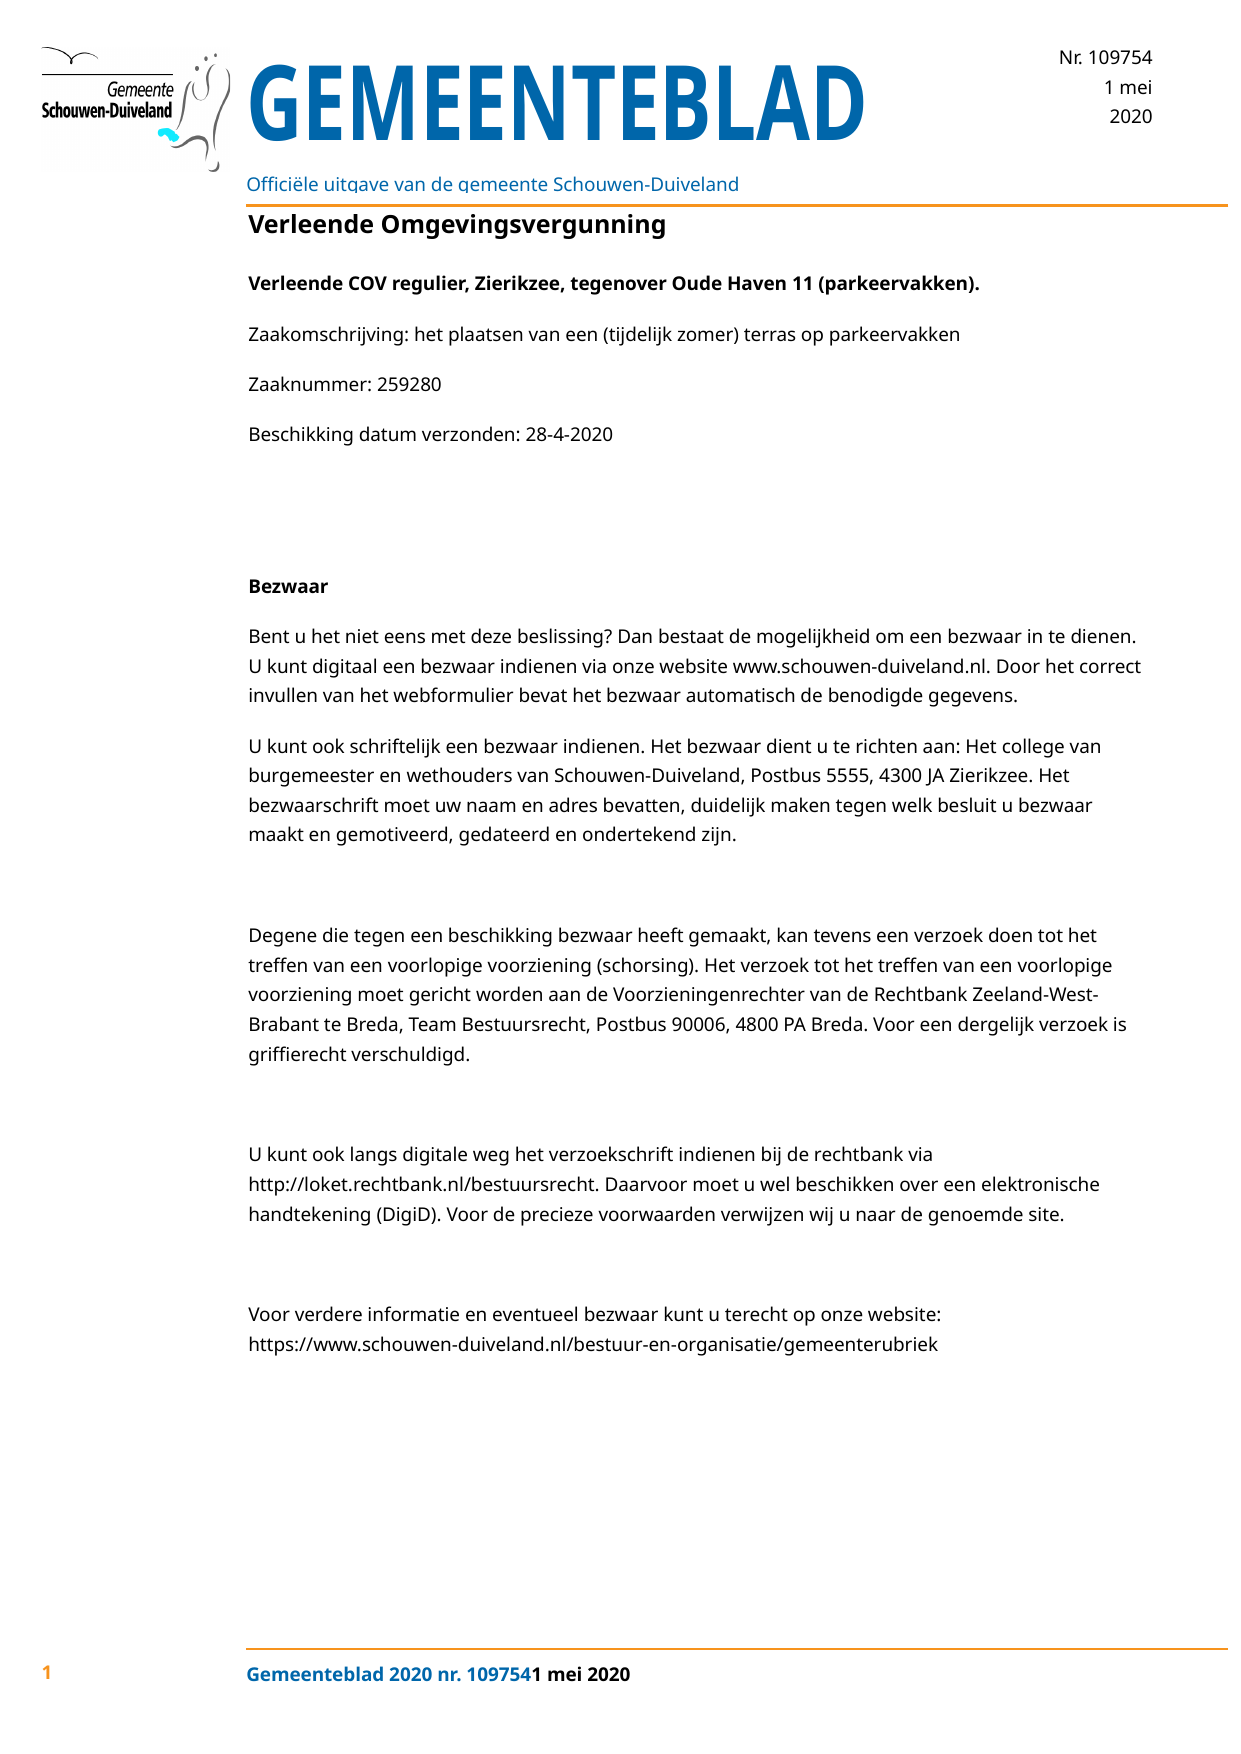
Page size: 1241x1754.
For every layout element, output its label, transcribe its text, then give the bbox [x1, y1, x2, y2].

text Bent u het niet eens met deze beslissing? Dan bestaat de mogelijkheid om een bezwaar in te dienen. U kunt digitaal een bezwaar indienen via onze website www.schouwen-duiveland.nl. Door het correct invullen van het webformulier bevat het bezwaar automatisch de benodigde gegevens. [248, 623, 1152, 708]
text Degene die tegen een beschikking bezwaar heeft gemaakt, kan tevens een verzoek doen tot het treffen van een voorlopige voorziening (schorsing). Het verzoek tot het treffen van een voorlopige voorziening moet gericht worden aan de Voorzieningenrechter van de Rechtbank Zeeland-West-Brabant te Breda, Team Bestuursrecht, Postbus 90006, 4800 PA Breda. Voor een dergelijk verzoek is griffierecht verschuldigd. [248, 922, 1152, 1066]
text Verleende Omgevingsvergunning [248, 207, 1152, 241]
text Bezwaar [248, 573, 1152, 598]
text U kunt ook langs digitale weg het verzoekschrift indienen bij de rechtbank via http://loket.rechtbank.nl/bestuursrecht. Daarvoor moet u wel beschikken over een elektronische handtekening (DigiD). Voor de precieze voorwaarden verwijzen wij u naar de genoemde site. [248, 1142, 1152, 1226]
text Zaaknummer: 259280 [248, 371, 1152, 397]
text Zaakomschrijving: het plaatsen van een (tijdelijk zomer) terras op parkeervakken [248, 321, 1152, 346]
text Verleende COV regulier, Zierikzee, tegenover Oude Haven 11 (parkeervakken). [248, 270, 1152, 296]
text Beschikking datum verzonden: 28-4-2020 [248, 422, 1152, 447]
text Voor verdere informatie en eventueel bezwaar kunt u terecht op onze website: https://www.schouwen-duiveland.nl/bestuur-en-organisatie/gemeenterubriek [248, 1302, 1152, 1357]
picture [41, 47, 231, 172]
text U kunt ook schriftelijk een bezwaar indienen. Het bezwaar dient u te richten aan: Het college van burgemeester en wethouders van Schouwen-Duiveland, Postbus 5555, 4300 JA Zierikzee. Het bezwaarschrift moet uw naam en adres bevatten, duidelijk maken tegen welk besluit u bezwaar maakt en gemotiveerd, gedateerd en ondertekend zijn. [248, 733, 1152, 847]
